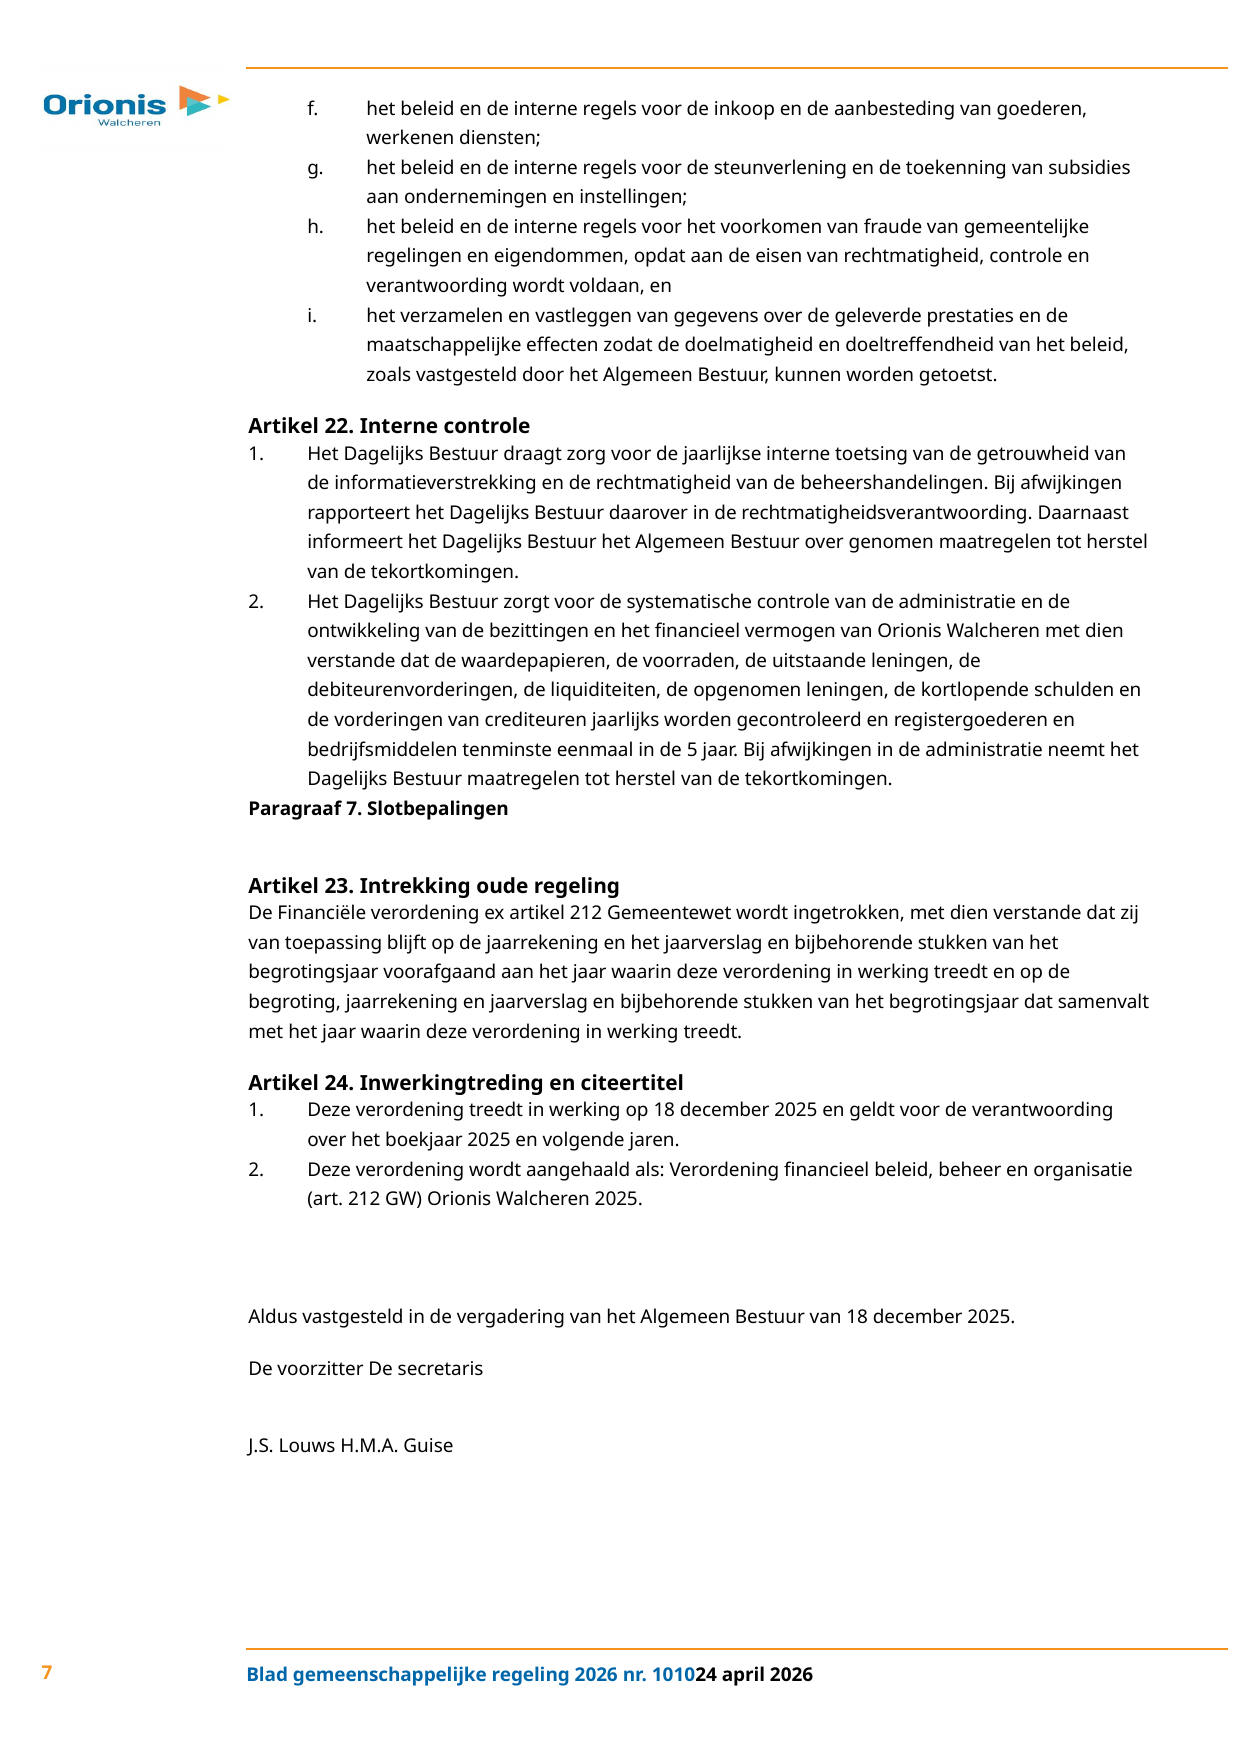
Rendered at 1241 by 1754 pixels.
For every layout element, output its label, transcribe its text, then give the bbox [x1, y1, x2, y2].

list het beleid en de interne regels voor het voorkomen van fraude van gemeentelijke regelingen en eigendommen, opdat aan de eisen van rechtmatigheid, controle en verantwoording wordt voldaan, en [307, 213, 1152, 298]
text De Financiële verordening ex artikel 212 Gemeentewet wordt ingetrokken, met dien verstande dat zij van toepassing blijft op de jaarrekening en het jaarverslag en bijbehorende stukken van het begrotingsjaar voorafgaand aan het jaar waarin deze verordening in werking treedt en op de begroting, jaarrekening en jaarverslag en bijbehorende stukken van het begrotingsjaar dat samenvalt met het jaar waarin deze verordening in werking treedt. [248, 899, 1152, 1043]
list Het Dagelijks Bestuur draagt zorg voor de jaarlijkse interne toetsing van de getrouwheid van de informatieverstrekking en de rechtmatigheid van de beheershandelingen. Bij afwijkingen rapporteert het Dagelijks Bestuur daarover in de rechtmatigheidsverantwoording. Daarnaast informeert het Dagelijks Bestuur het Algemeen Bestuur over genomen maatregelen tot herstel van de tekortkomingen. [248, 440, 1152, 584]
list het beleid en de interne regels voor de inkoop en de aanbesteding van goederen, werkenen diensten; [307, 95, 1152, 150]
text Aldus vastgesteld in de vergadering van het Algemeen Bestuur van 18 december 2025. [248, 1304, 1152, 1329]
text Paragraaf 7. Slotbepalingen [248, 795, 1152, 821]
text Artikel 24. Inwerkingtreding en citeertitel [248, 1068, 1152, 1097]
list het verzamelen en vastleggen van gegevens over de geleverde prestaties en de maatschappelijke effecten zodat de doelmatigheid en doeltreffendheid van het beleid, zoals vastgesteld door het Algemeen Bestuur, kunnen worden getoetst. [307, 302, 1152, 387]
text Artikel 23. Intrekking oude regeling [248, 871, 1152, 899]
list het beleid en de interne regels voor de steunverlening en de toekenning van subsidies aan ondernemingen en instellingen; [307, 154, 1152, 209]
text J.S. Louws H.M.A. Guise [248, 1432, 1152, 1458]
list Het Dagelijks Bestuur zorgt voor de systematische controle van de administratie en de ontwikkeling van de bezittingen en het financieel vermogen van Orionis Walcheren met dien verstande dat de waardepapieren, de voorraden, de uitstaande leningen, de debiteurenvorderingen, de liquiditeiten, de opgenomen leningen, de kortlopende schulden en de vorderingen van crediteuren jaarlijks worden gecontroleerd en registergoederen en bedrijfsmiddelen tenminste eenmaal in de 5 jaar. Bij afwijkingen in de administratie neemt het Dagelijks Bestuur maatregelen tot herstel van de tekortkomingen. [248, 588, 1152, 791]
picture [41, 47, 231, 172]
list Deze verordening treedt in werking op 18 december 2025 en geldt voor de verantwoording over het boekjaar 2025 en volgende jaren. [248, 1097, 1152, 1152]
text De voorzitter De secretaris [248, 1355, 1152, 1381]
list Deze verordening wordt aangehaald als: Verordening financieel beleid, beheer en organisatie (art. 212 GW) Orionis Walcheren 2025. [248, 1156, 1152, 1211]
text Artikel 22. Interne controle [248, 411, 1152, 440]
